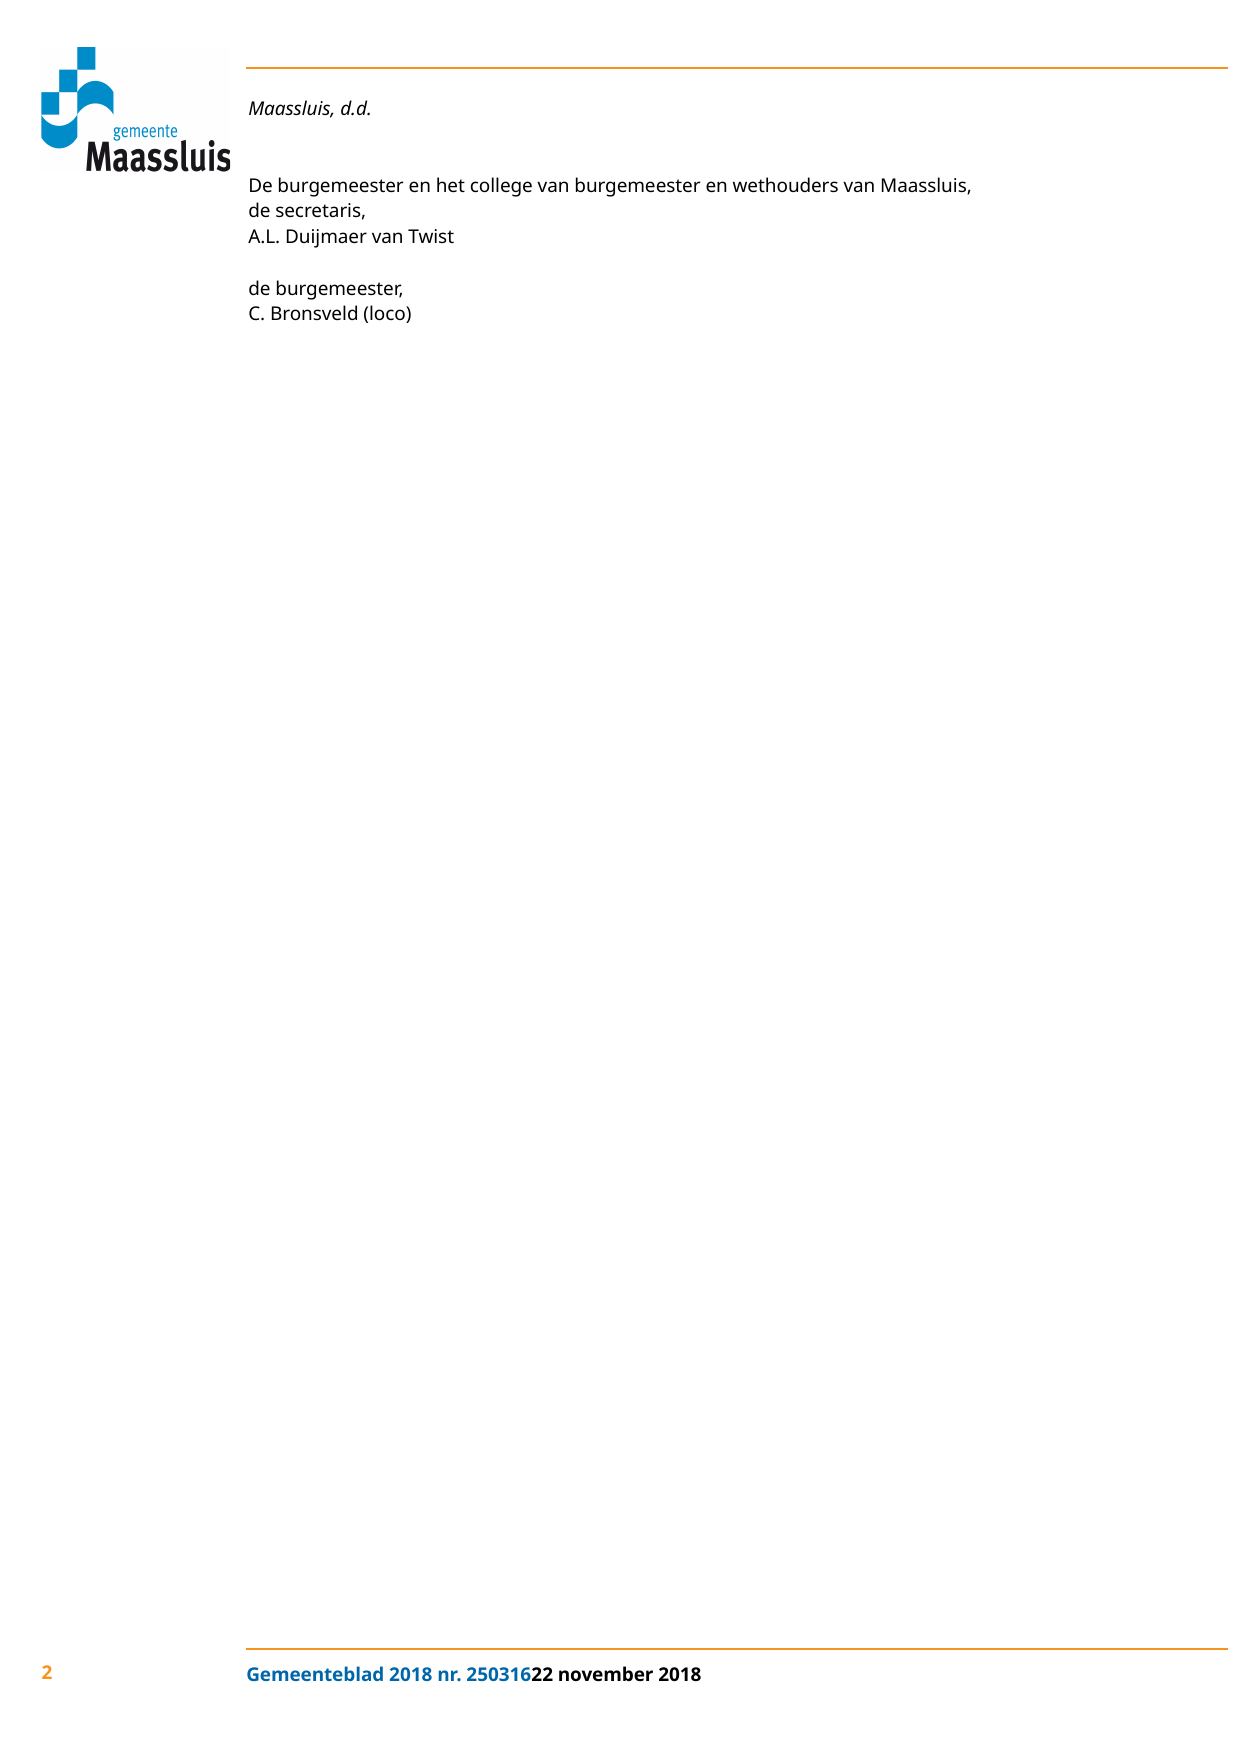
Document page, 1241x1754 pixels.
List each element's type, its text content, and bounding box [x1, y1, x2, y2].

text de secretaris, [248, 198, 1152, 223]
picture [41, 47, 231, 172]
text Maassluis, d.d. [248, 95, 1152, 121]
text de burgemeester, [248, 275, 1152, 301]
text C. Bronsveld (loco) [248, 301, 1152, 326]
text A.L. Duijmaer van Twist [248, 223, 1152, 249]
picture [41, 47, 77, 92]
text De burgemeester en het college van burgemeester en wethouders van Maassluis, [248, 172, 1152, 198]
